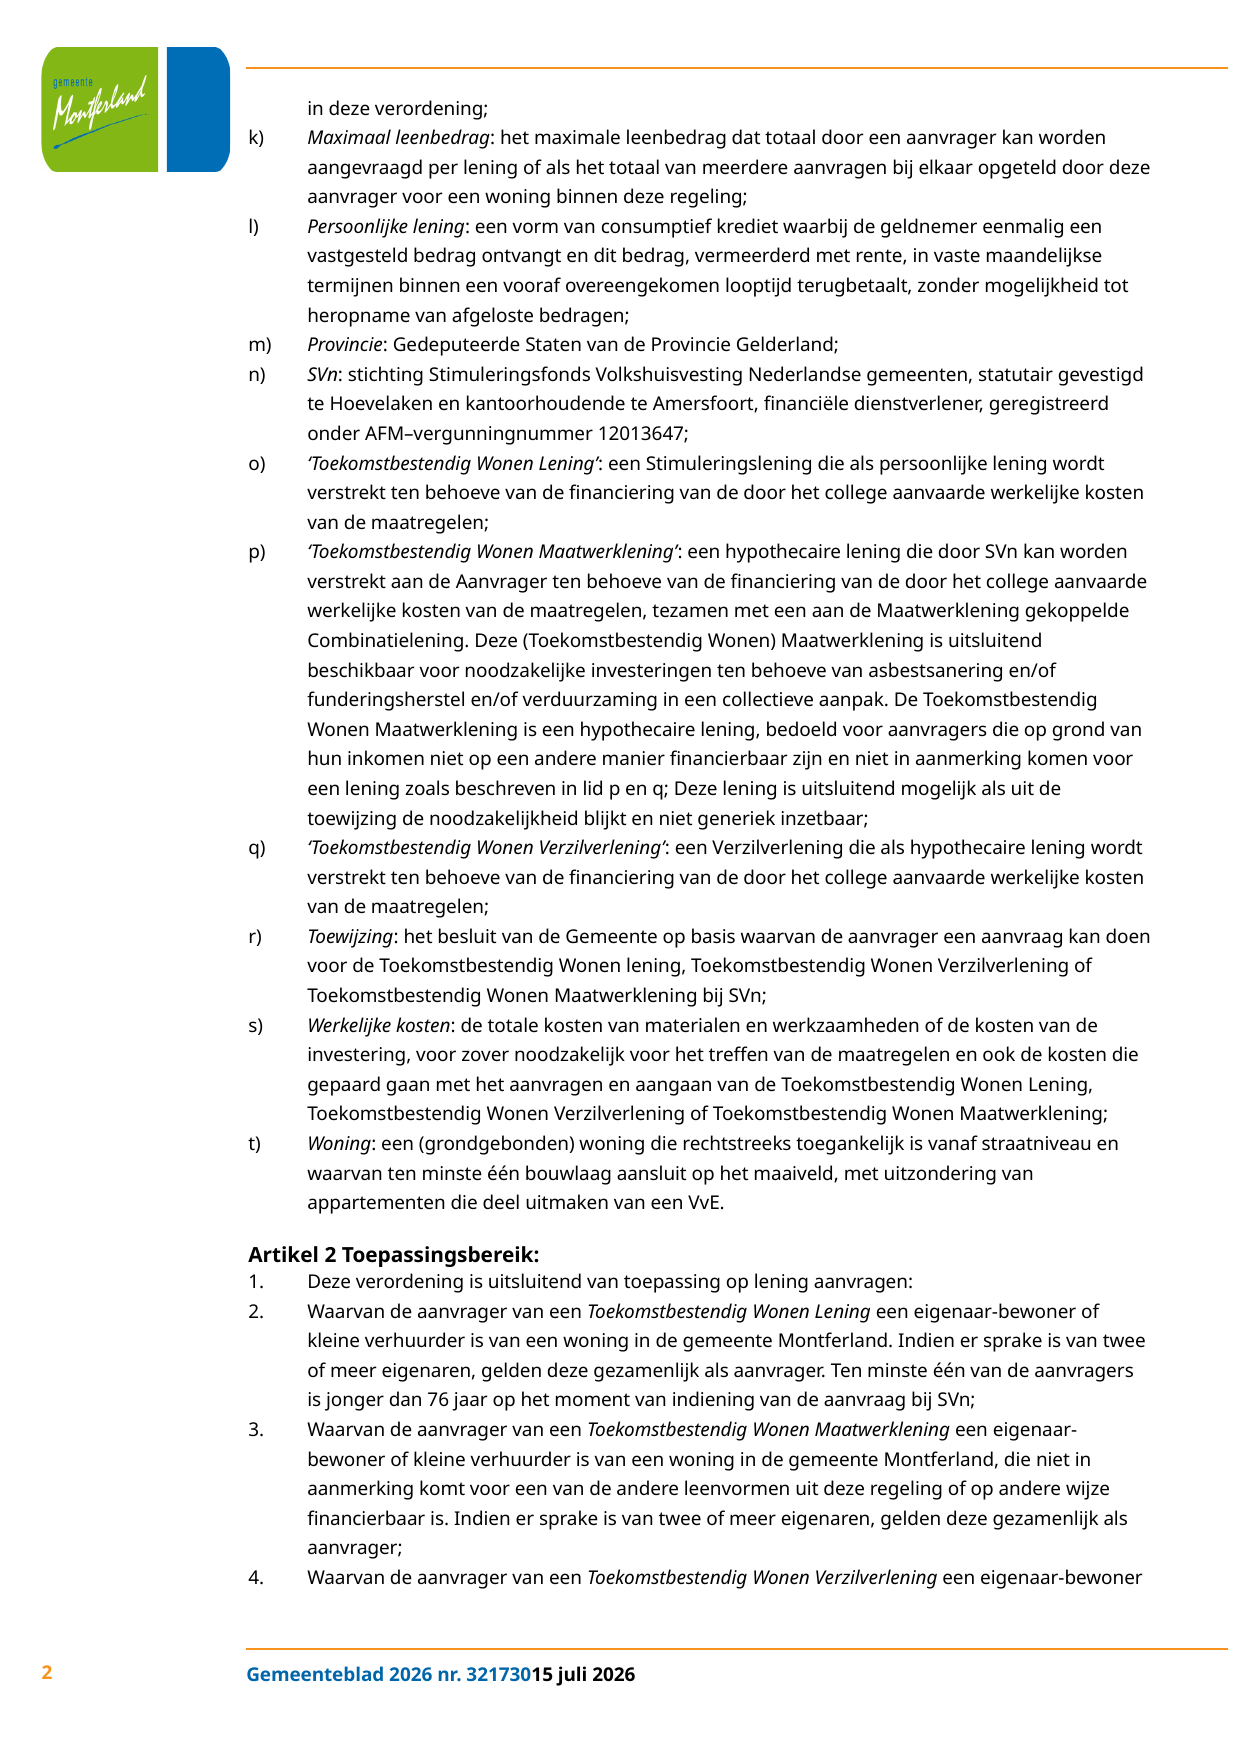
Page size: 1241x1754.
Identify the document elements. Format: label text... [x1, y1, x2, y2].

list Provincie: Gedeputeerde Staten van de Provincie Gelderland; [248, 331, 1152, 357]
list ‘Toekomstbestendig Wonen Verzilverlening’: een Verzilverlening die als hypothecaire lening wordt verstrekt ten behoeve van de financiering van de door het college aanvaarde werkelijke kosten van de maatregelen; [248, 834, 1152, 919]
list Deze verordening is uitsluitend van toepassing op lening aanvragen: [248, 1268, 1152, 1294]
list Waarvan de aanvrager van een Toekomstbestendig Wonen Maatwerklening een eigenaar-bewoner of kleine verhuurder is van een woning in de gemeente Montferland, die niet in aanmerking komt voor een van de andere leenvormen uit deze regeling of op andere wijze financierbaar is. Indien er sprake is van twee of meer eigenaren, gelden deze gezamenlijk als aanvrager; [248, 1416, 1152, 1560]
list Werkelijke kosten: de totale kosten van materialen en werkzaamheden of de kosten van de investering, voor zover noodzakelijk voor het treffen van de maatregelen en ook de kosten die gepaard gaan met het aanvragen en aangaan van de Toekomstbestendig Wonen Lening, Toekomstbestendig Wonen Verzilverlening of Toekomstbestendig Wonen Maatwerklening; [248, 1012, 1152, 1126]
picture [41, 47, 231, 172]
list Maximaal leenbedrag: het maximale leenbedrag dat totaal door een aanvrager kan worden aangevraagd per lening of als het totaal van meerdere aanvragen bij elkaar opgeteld door deze aanvrager voor een woning binnen deze regeling; [248, 124, 1152, 209]
list Waarvan de aanvrager van een Toekomstbestendig Wonen Lening een eigenaar-bewoner of kleine verhuurder is van een woning in de gemeente Montferland. Indien er sprake is van twee of meer eigenaren, gelden deze gezamenlijk als aanvrager. Ten minste één van de aanvragers is jonger dan 76 jaar op het moment van indiening van de aanvraag bij SVn; [248, 1298, 1152, 1412]
list SVn: stichting Stimuleringsfonds Volkshuisvesting Nederlandse gemeenten, statutair gevestigd te Hoevelaken en kantoorhoudende te Amersfoort, financiële dienstverlener, geregistreerd onder AFM–vergunningnummer 12013647; [248, 361, 1152, 446]
list Persoonlijke lening: een vorm van consumptief krediet waarbij de geldnemer eenmalig een vastgesteld bedrag ontvangt en dit bedrag, vermeerderd met rente, in vaste maandelijkse termijnen binnen een vooraf overeengekomen looptijd terugbetaalt, zonder mogelijkheid tot heropname van afgeloste bedragen; [248, 213, 1152, 328]
list ‘Toekomstbestendig Wonen Maatwerklening’: een hypothecaire lening die door SVn kan worden verstrekt aan de Aanvrager ten behoeve van de financiering van de door het college aanvaarde werkelijke kosten van de maatregelen, tezamen met een aan de Maatwerklening gekoppelde Combinatielening. Deze (Toekomstbestendig Wonen) Maatwerklening is uitsluitend beschikbaar voor noodzakelijke investeringen ten behoeve van asbestsanering en/of funderingsherstel en/of verduurzaming in een collectieve aanpak. De Toekomstbestendig Wonen Maatwerklening is een hypothecaire lening, bedoeld voor aanvragers die op grond van hun inkomen niet op een andere manier financierbaar zijn en niet in aanmerking komen voor een lening zoals beschreven in lid p en q; Deze lening is uitsluitend mogelijk als uit de toewijzing de noodzakelijkheid blijkt en niet generiek inzetbaar; [248, 538, 1152, 831]
list in deze verordening; [248, 95, 1152, 121]
list Toewijzing: het besluit van de Gemeente op basis waarvan de aanvrager een aanvraag kan doen voor de Toekomstbestendig Wonen lening, Toekomstbestendig Wonen Verzilverlening of Toekomstbestendig Wonen Maatwerklening bij SVn; [248, 923, 1152, 1008]
list Waarvan de aanvrager van een Toekomstbestendig Wonen Verzilverlening een eigenaar-bewoner [248, 1564, 1152, 1590]
list ‘Toekomstbestendig Wonen Lening’: een Stimuleringslening die als persoonlijke lening wordt verstrekt ten behoeve van de financiering van de door het college aanvaarde werkelijke kosten van de maatregelen; [248, 450, 1152, 535]
list Woning: een (grondgebonden) woning die rechtstreeks toegankelijk is vanaf straatniveau en waarvan ten minste één bouwlaag aansluit op het maaiveld, met uitzondering van appartementen die deel uitmaken van een VvE. [248, 1130, 1152, 1215]
text Artikel 2 Toepassingsbereik: [248, 1240, 1152, 1268]
